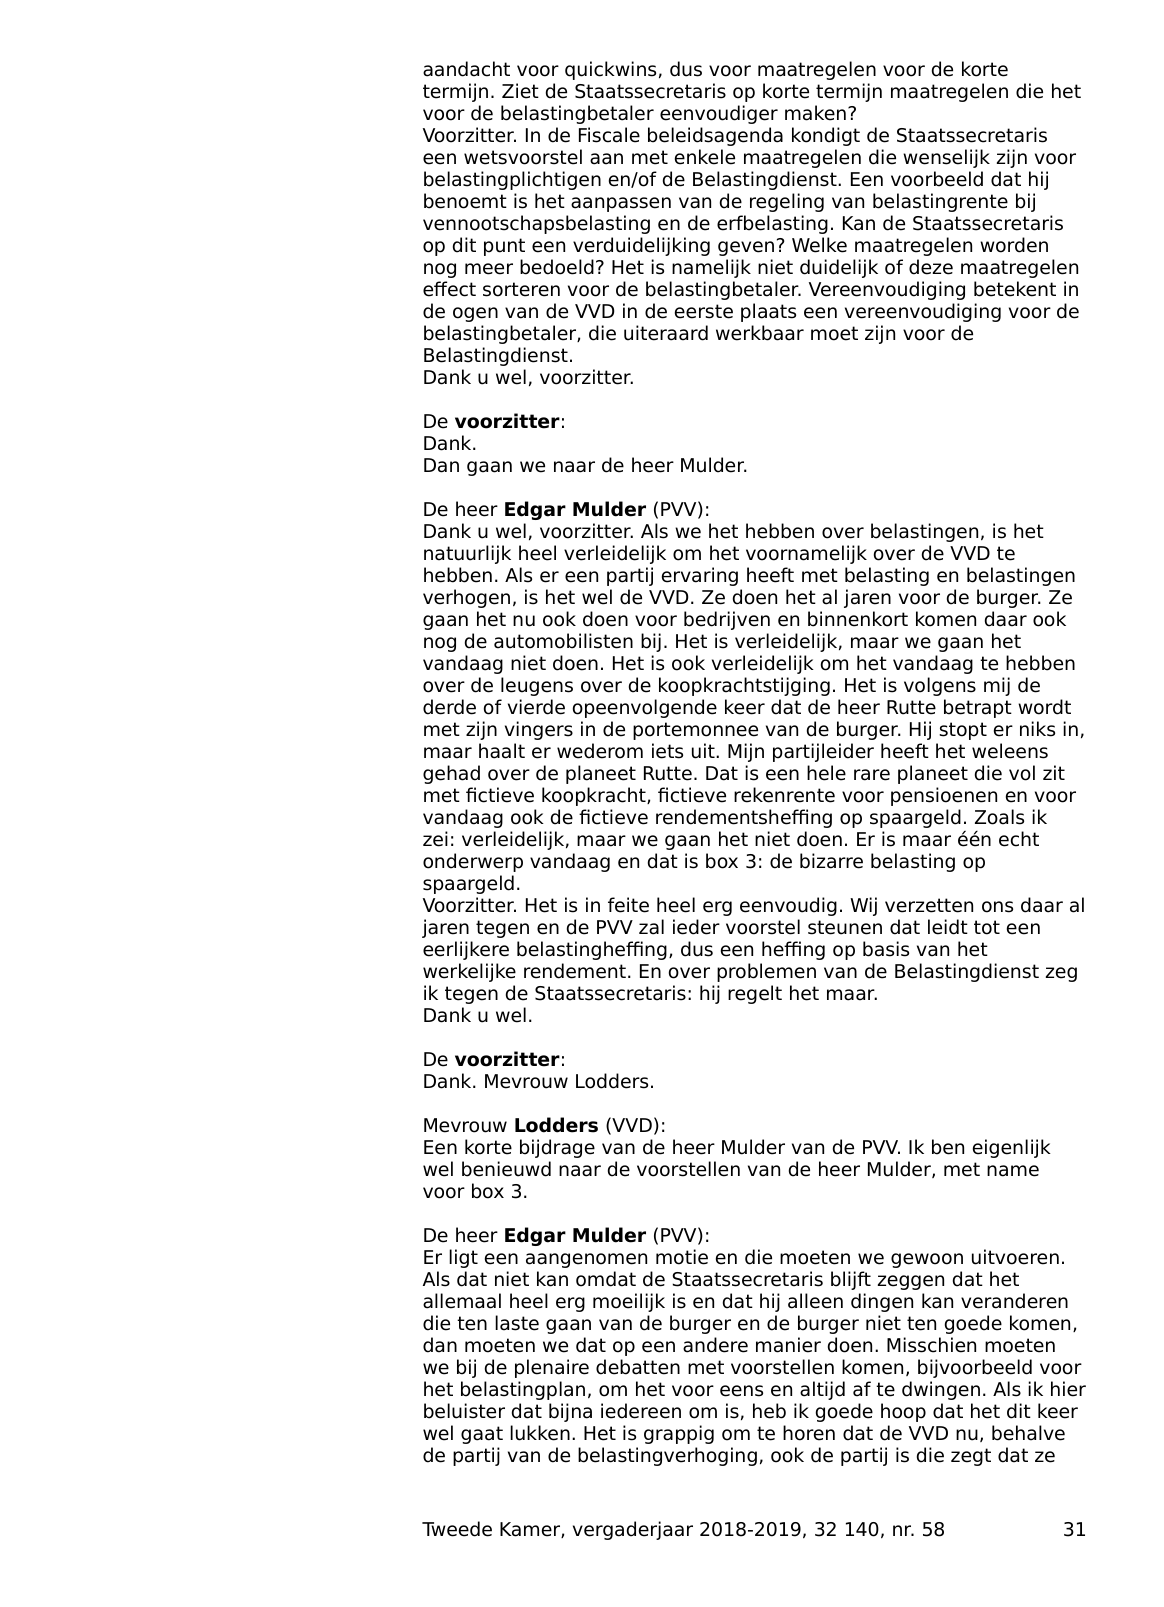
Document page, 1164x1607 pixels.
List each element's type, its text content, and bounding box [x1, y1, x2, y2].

text Dank. Mevrouw Lodders. [422, 1071, 1087, 1093]
text Mevrouw Lodders (VVD): [422, 1115, 1087, 1137]
text Dan gaan we naar de heer Mulder. [422, 455, 1087, 477]
text Dank u wel. [422, 1004, 1087, 1027]
text aandacht voor quickwins, dus voor maatregelen voor de korte termijn. Ziet de Staatssecretaris op korte termijn maatregelen die het voor de belastingbetaler eenvoudiger maken? [422, 59, 1087, 125]
text Een korte bijdrage van de heer Mulder van de PVV. Ik ben eigenlijk wel benieuwd naar de voorstellen van de heer Mulder, met name voor box 3. [422, 1137, 1087, 1203]
text De voorzitter: [422, 411, 1087, 433]
text Dank u wel, voorzitter. [422, 367, 1087, 389]
text Er ligt een aangenomen motie en die moeten we gewoon uitvoeren. Als dat niet kan omdat de Staatssecretaris blijft zeggen dat het allemaal heel erg moeilijk is en dat hij alleen dingen kan veranderen die ten laste gaan van de burger en de burger niet ten goede komen, dan moeten we dat op een andere manier doen. Misschien moeten we bij de plenaire debatten met voorstellen komen, bijvoorbeeld voor het belastingplan, om het voor eens en altijd af te dwingen. Als ik hier beluister dat bijna iedereen om is, heb ik goede hoop dat het dit keer wel gaat lukken. Het is grappig om te horen dat de VVD nu, behalve de partij van de belastingverhoging, ook de partij is die zegt dat ze [422, 1247, 1087, 1467]
text De heer Edgar Mulder (PVV): [422, 1225, 1087, 1247]
text Dank u wel, voorzitter. Als we het hebben over belastingen, is het natuurlijk heel verleidelijk om het voornamelijk over de VVD te hebben. Als er een partij ervaring heeft met belasting en belastingen verhogen, is het wel de VVD. Ze doen het al jaren voor de burger. Ze gaan het nu ook doen voor bedrijven en binnenkort komen daar ook nog de automobilisten bij. Het is verleidelijk, maar we gaan het vandaag niet doen. Het is ook verleidelijk om het vandaag te hebben over de leugens over de koopkrachtstijging. Het is volgens mij de derde of vierde opeenvolgende keer dat de heer Rutte betrapt wordt met zijn vingers in de portemonnee van de burger. Hij stopt er niks in, maar haalt er wederom iets uit. Mijn partijleider heeft het weleens gehad over de planeet Rutte. Dat is een hele rare planeet die vol zit met fictieve koopkracht, fictieve rekenrente voor pensioenen en voor vandaag ook de fictieve rendementsheffing op spaargeld. Zoals ik zei: verleidelijk, maar we gaan het niet doen. Er is maar één echt onderwerp vandaag en dat is box 3: de bizarre belasting op spaargeld. [422, 521, 1087, 895]
text De voorzitter: [422, 1049, 1087, 1071]
text Voorzitter. Het is in feite heel erg eenvoudig. Wij verzetten ons daar al jaren tegen en de PVV zal ieder voorstel steunen dat leidt tot een eerlijkere belastingheffing, dus een heffing op basis van het werkelijke rendement. En over problemen van de Belastingdienst zeg ik tegen de Staatssecretaris: hij regelt het maar. [422, 895, 1087, 1004]
text De heer Edgar Mulder (PVV): [422, 499, 1087, 521]
text Dank. [422, 433, 1087, 455]
text Voorzitter. In de Fiscale beleidsagenda kondigt de Staatssecretaris een wetsvoorstel aan met enkele maatregelen die wenselijk zijn voor belastingplichtigen en/of de Belastingdienst. Een voorbeeld dat hij benoemt is het aanpassen van de regeling van belastingrente bij vennootschapsbelasting en de erfbelasting. Kan de Staatssecretaris op dit punt een verduidelijking geven? Welke maatregelen worden nog meer bedoeld? Het is namelijk niet duidelijk of deze maatregelen effect sorteren voor de belastingbetaler. Vereenvoudiging betekent in de ogen van de VVD in de eerste plaats een vereenvoudiging voor de belastingbetaler, die uiteraard werkbaar moet zijn voor de Belastingdienst. [422, 125, 1087, 367]
